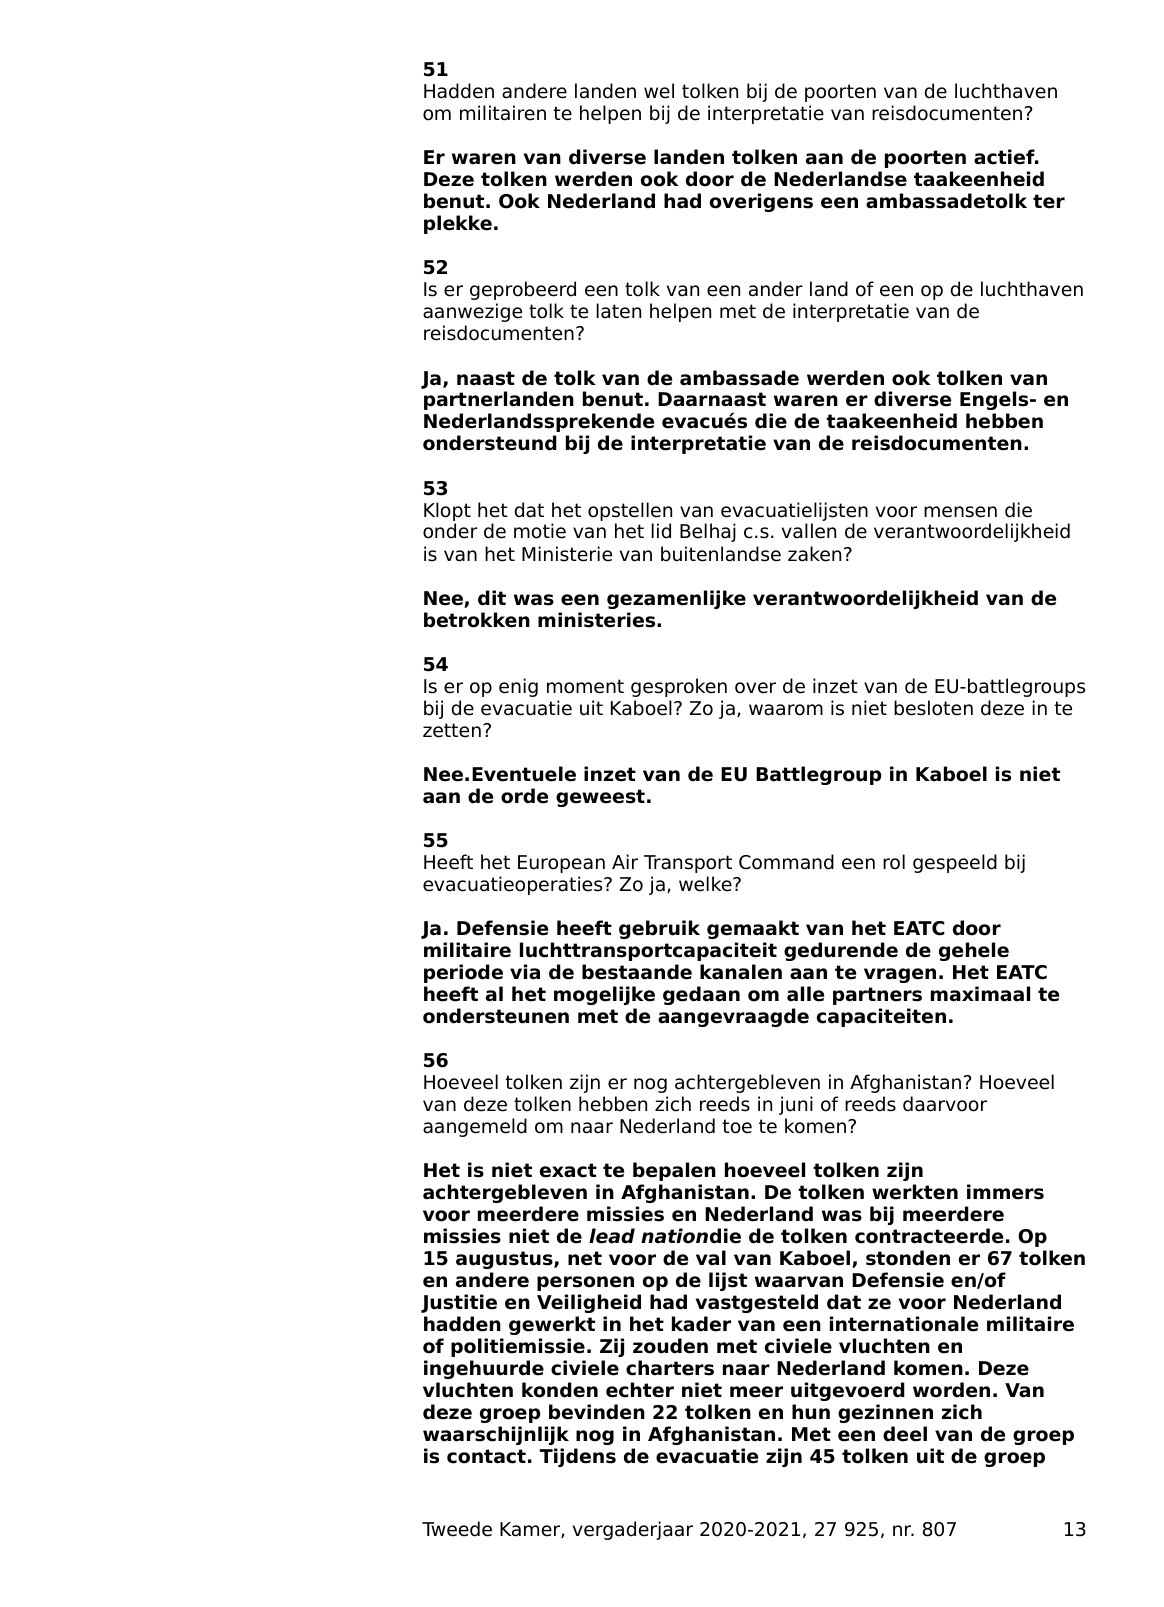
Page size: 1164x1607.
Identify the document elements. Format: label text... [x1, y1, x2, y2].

text 54 [422, 654, 1087, 676]
text Nee, dit was een gezamenlijke verantwoordelijkheid van de betrokken ministeries. [422, 588, 1087, 632]
text 51 [422, 59, 1087, 81]
text Is er op enig moment gesproken over de inzet van de EU-battlegroups bij de evacuatie uit Kaboel? Zo ja, waarom is niet besloten deze in te zetten? [422, 676, 1087, 742]
text Is er geprobeerd een tolk van een ander land of een op de luchthaven aanwezige tolk te laten helpen met de interpretatie van de reisdocumenten? [422, 279, 1087, 345]
text Nee.Eventuele inzet van de EU Battlegroup in Kaboel is niet aan de orde geweest. [422, 764, 1087, 808]
text Ja. Defensie heeft gebruik gemaakt van het EATC door militaire luchttransportcapaciteit gedurende de gehele periode via de bestaande kanalen aan te vragen. Het EATC heeft al het mogelijke gedaan om alle partners maximaal te ondersteunen met de aangevraagde capaciteiten. [422, 918, 1087, 1028]
text 56 [422, 1050, 1087, 1072]
text Het is niet exact te bepalen hoeveel tolken zijn achtergebleven in Afghanistan. De tolken werkten immers voor meerdere missies en Nederland was bij meerdere missies niet de lead nationdie de tolken contracteerde. Op 15 augustus, net voor de val van Kaboel, stonden er 67 tolken en andere personen op de lijst waarvan Defensie en/of Justitie en Veiligheid had vastgesteld dat ze voor Nederland hadden gewerkt in het kader van een internationale militaire of politiemissie. Zij zouden met civiele vluchten en ingehuurde civiele charters naar Nederland komen. Deze vluchten konden echter niet meer uitgevoerd worden. Van deze groep bevinden 22 tolken en hun gezinnen zich waarschijnlijk nog in Afghanistan. Met een deel van de groep is contact. Tijdens de evacuatie zijn 45 tolken uit de groep [422, 1160, 1087, 1468]
text 52 [422, 257, 1087, 279]
text 53 [422, 477, 1087, 499]
text Klopt het dat het opstellen van evacuatielijsten voor mensen die onder de motie van het lid Belhaj c.s. vallen de verantwoordelijkheid is van het Ministerie van buitenlandse zaken? [422, 499, 1087, 565]
text 55 [422, 830, 1087, 852]
text Hadden andere landen wel tolken bij de poorten van de luchthaven om militairen te helpen bij de interpretatie van reisdocumenten? [422, 81, 1087, 125]
text Hoeveel tolken zijn er nog achtergebleven in Afghanistan? Hoeveel van deze tolken hebben zich reeds in juni of reeds daarvoor aangemeld om naar Nederland toe te komen? [422, 1072, 1087, 1138]
text Ja, naast de tolk van de ambassade werden ook tolken van partnerlanden benut. Daarnaast waren er diverse Engels- en Nederlandssprekende evacués die de taakeenheid hebben ondersteund bij de interpretatie van de reisdocumenten. [422, 367, 1087, 455]
text Er waren van diverse landen tolken aan de poorten actief. Deze tolken werden ook door de Nederlandse taakeenheid benut. Ook Nederland had overigens een ambassadetolk ter plekke. [422, 147, 1087, 235]
text Heeft het European Air Transport Command een rol gespeeld bij evacuatieoperaties? Zo ja, welke? [422, 852, 1087, 896]
